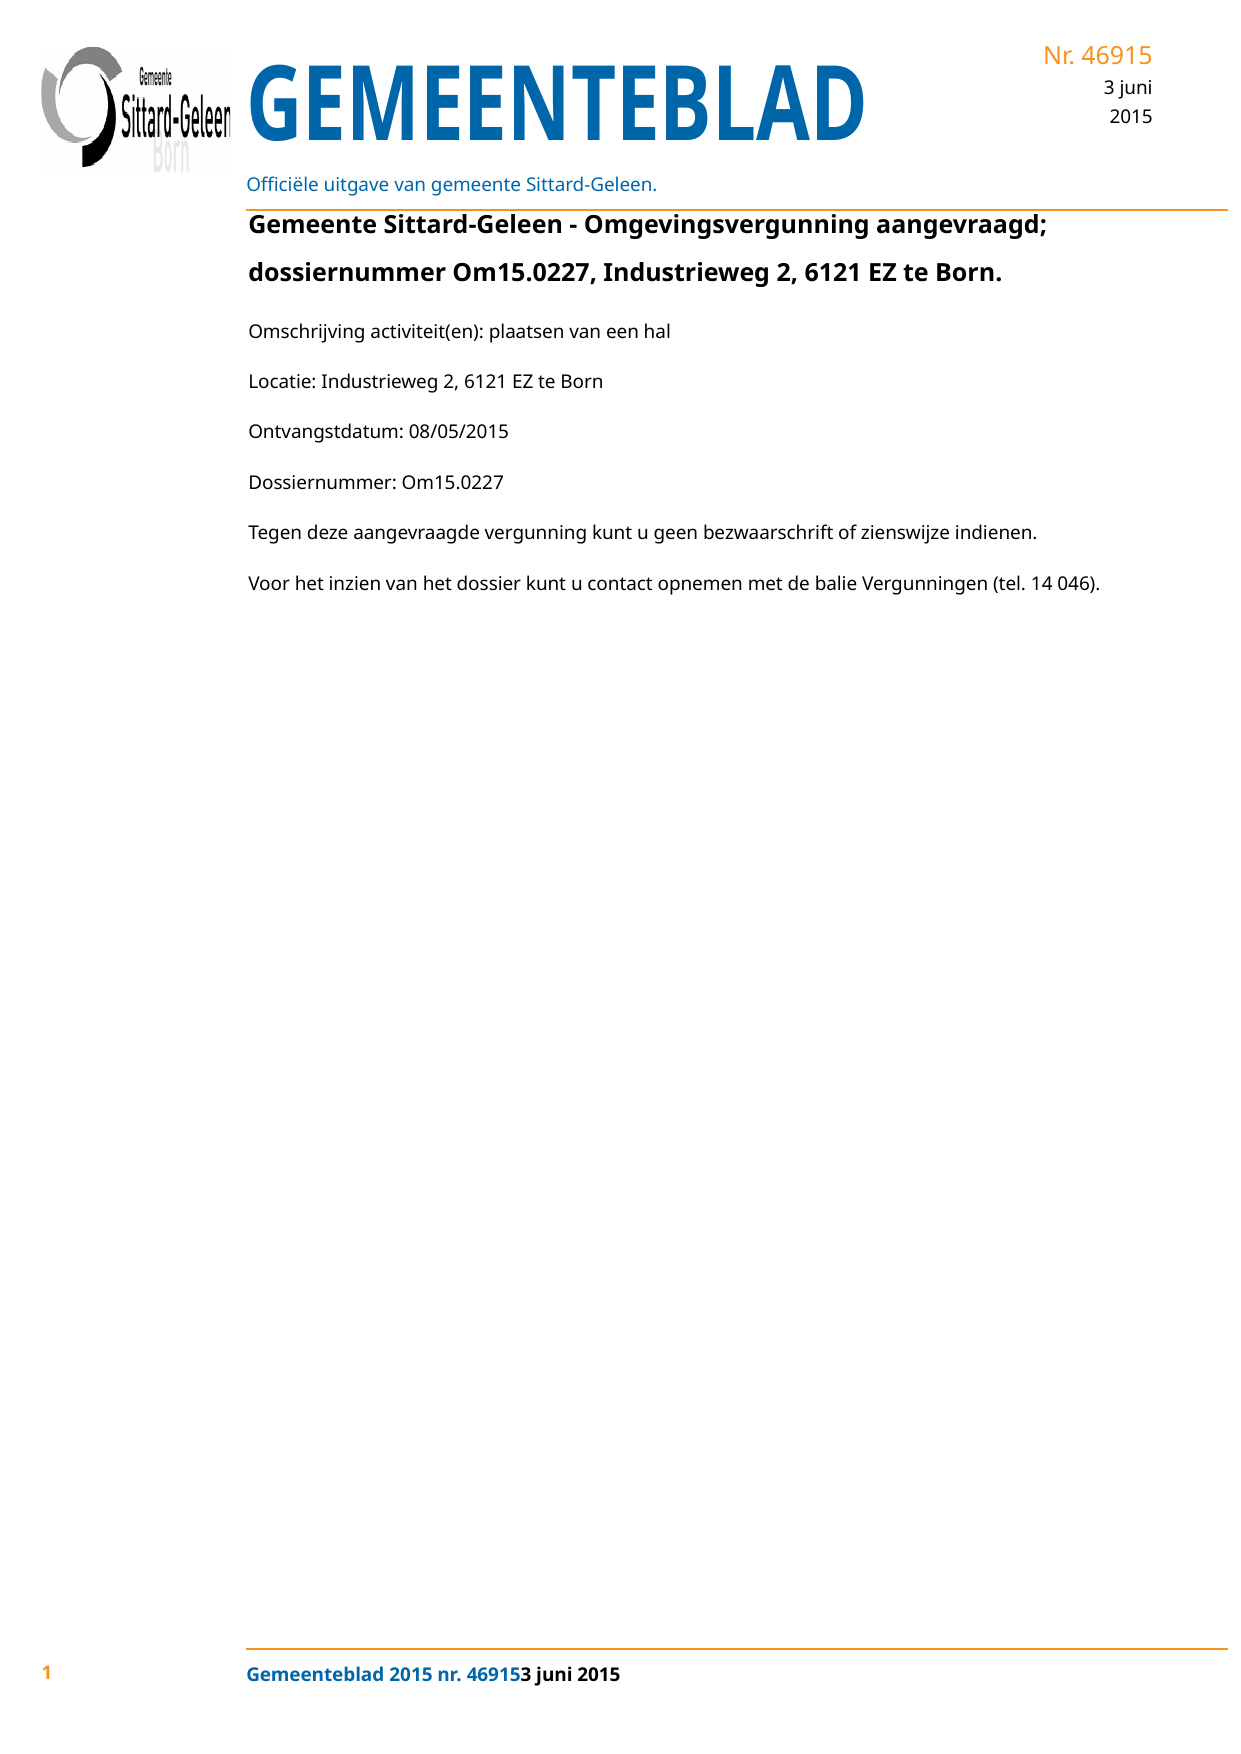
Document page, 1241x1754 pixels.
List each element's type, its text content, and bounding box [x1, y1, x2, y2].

text Voor het inzien van het dossier kunt u contact opnemen met de balie Vergunningen (tel. 14 046). [248, 570, 1152, 596]
text Dossiernummer: Om15.0227 [248, 469, 1152, 495]
text Omschrijving activiteit(en): plaatsen van een hal [248, 318, 1152, 344]
text Tegen deze aangevraagde vergunning kunt u geen bezwaarschrift of zienswijze indienen. [248, 519, 1152, 545]
text Gemeente Sittard-Geleen - Omgevingsvergunning aangevraagd; dossiernummer Om15.0227, Industrieweg 2, 6121 EZ te Born. [248, 211, 1152, 288]
picture [41, 47, 231, 172]
text Ontvangstdatum: 08/05/2015 [248, 419, 1152, 444]
text Locatie: Industrieweg 2, 6121 EZ te Born [248, 368, 1152, 394]
